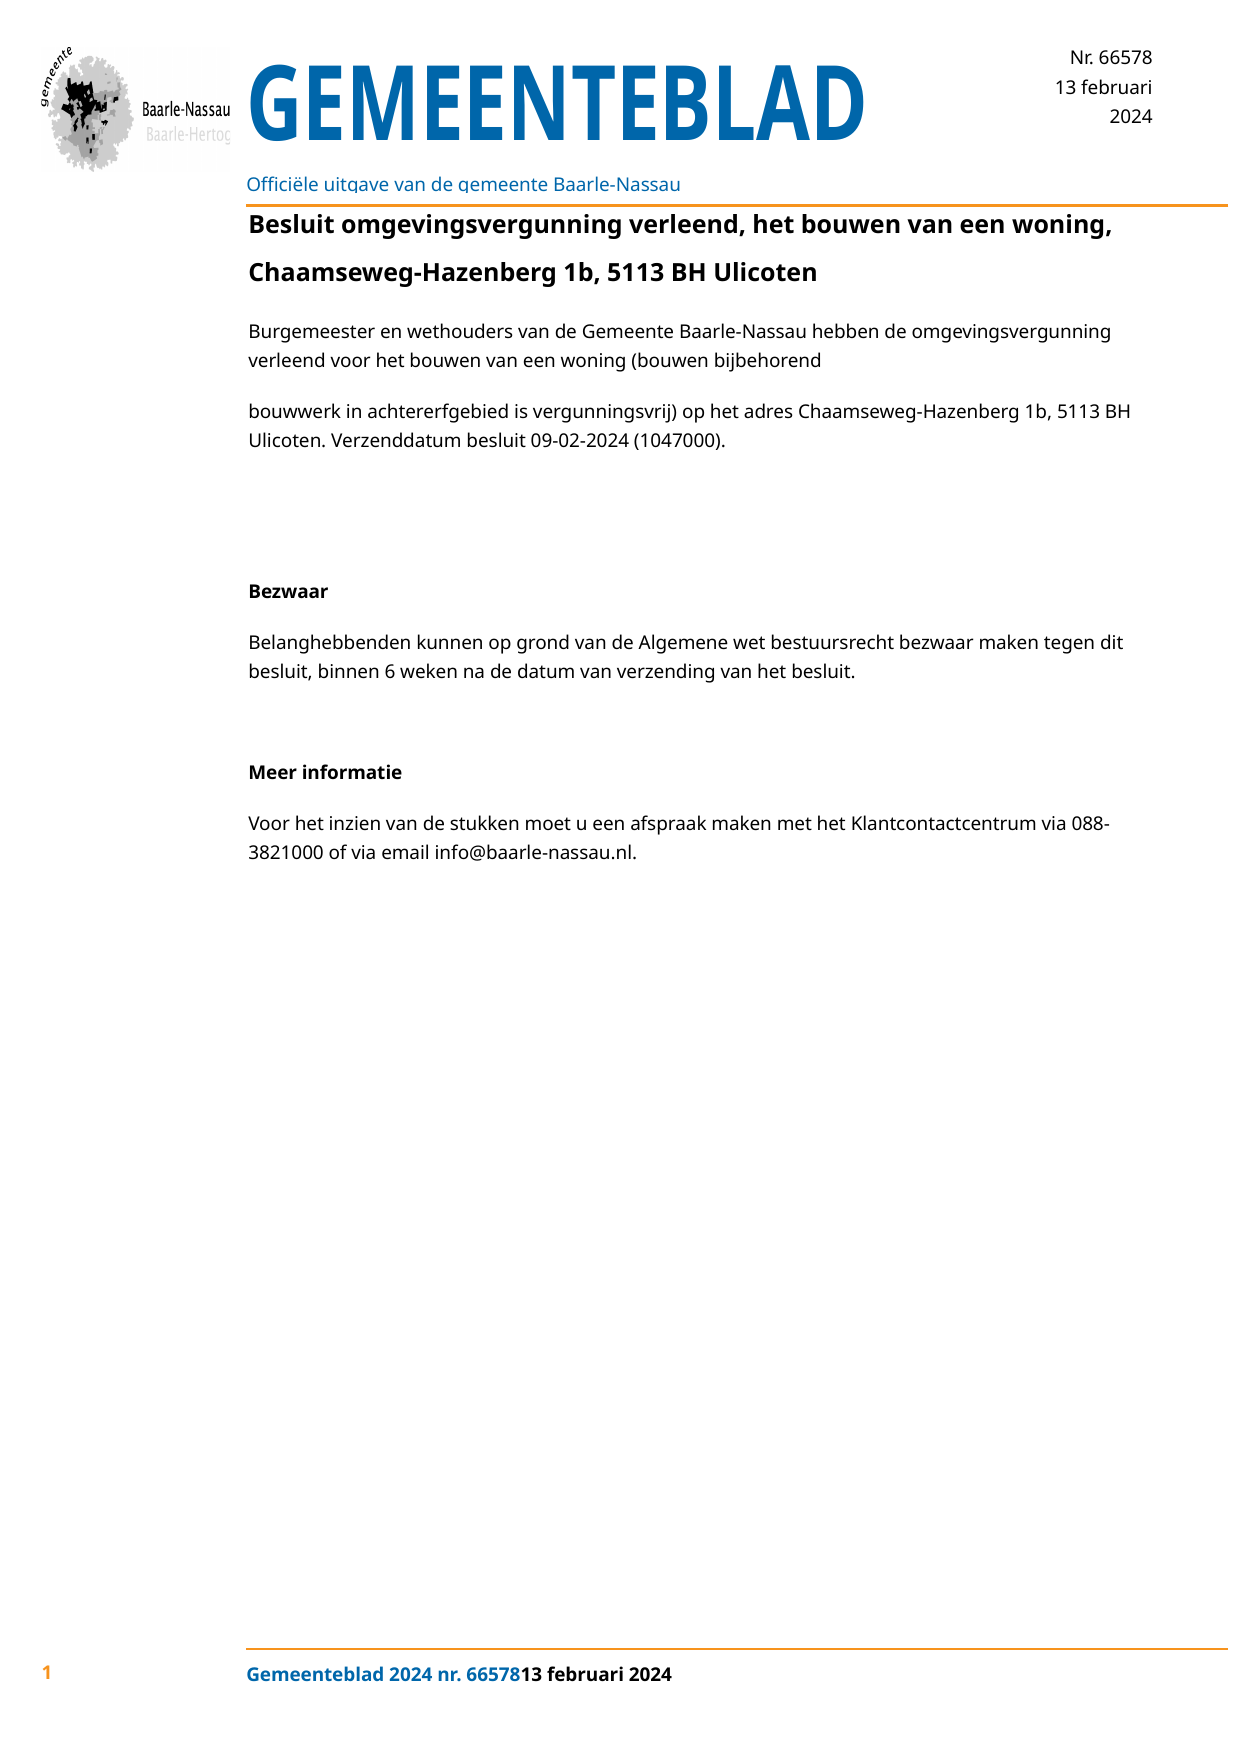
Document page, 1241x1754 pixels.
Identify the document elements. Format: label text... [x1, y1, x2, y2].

text Meer informatie [248, 759, 1152, 785]
text Belanghebbenden kunnen op grond van de Algemene wet bestuursrecht bezwaar maken tegen dit besluit, binnen 6 weken na de datum van verzending van het besluit. [248, 629, 1152, 684]
text Besluit omgevingsvergunning verleend, het bouwen van een woning, Chaamseweg-Hazenberg 1b, 5113 BH Ulicoten [248, 207, 1152, 288]
text Voor het inzien van de stukken moet u een afspraak maken met het Klantcontactcentrum via 088-3821000 of via email info@baarle-nassau.nl. [248, 810, 1152, 865]
text Bezwaar [248, 579, 1152, 604]
text Burgemeester en wethouders van de Gemeente Baarle-Nassau hebben de omgevingsvergunning verleend voor het bouwen van een woning (bouwen bijbehorend [248, 318, 1152, 373]
picture [41, 47, 231, 172]
text bouwwerk in achtererfgebied is vergunningsvrij) op het adres Chaamseweg-Hazenberg 1b, 5113 BH Ulicoten. Verzenddatum besluit 09-02-2024 (1047000). [248, 398, 1152, 453]
